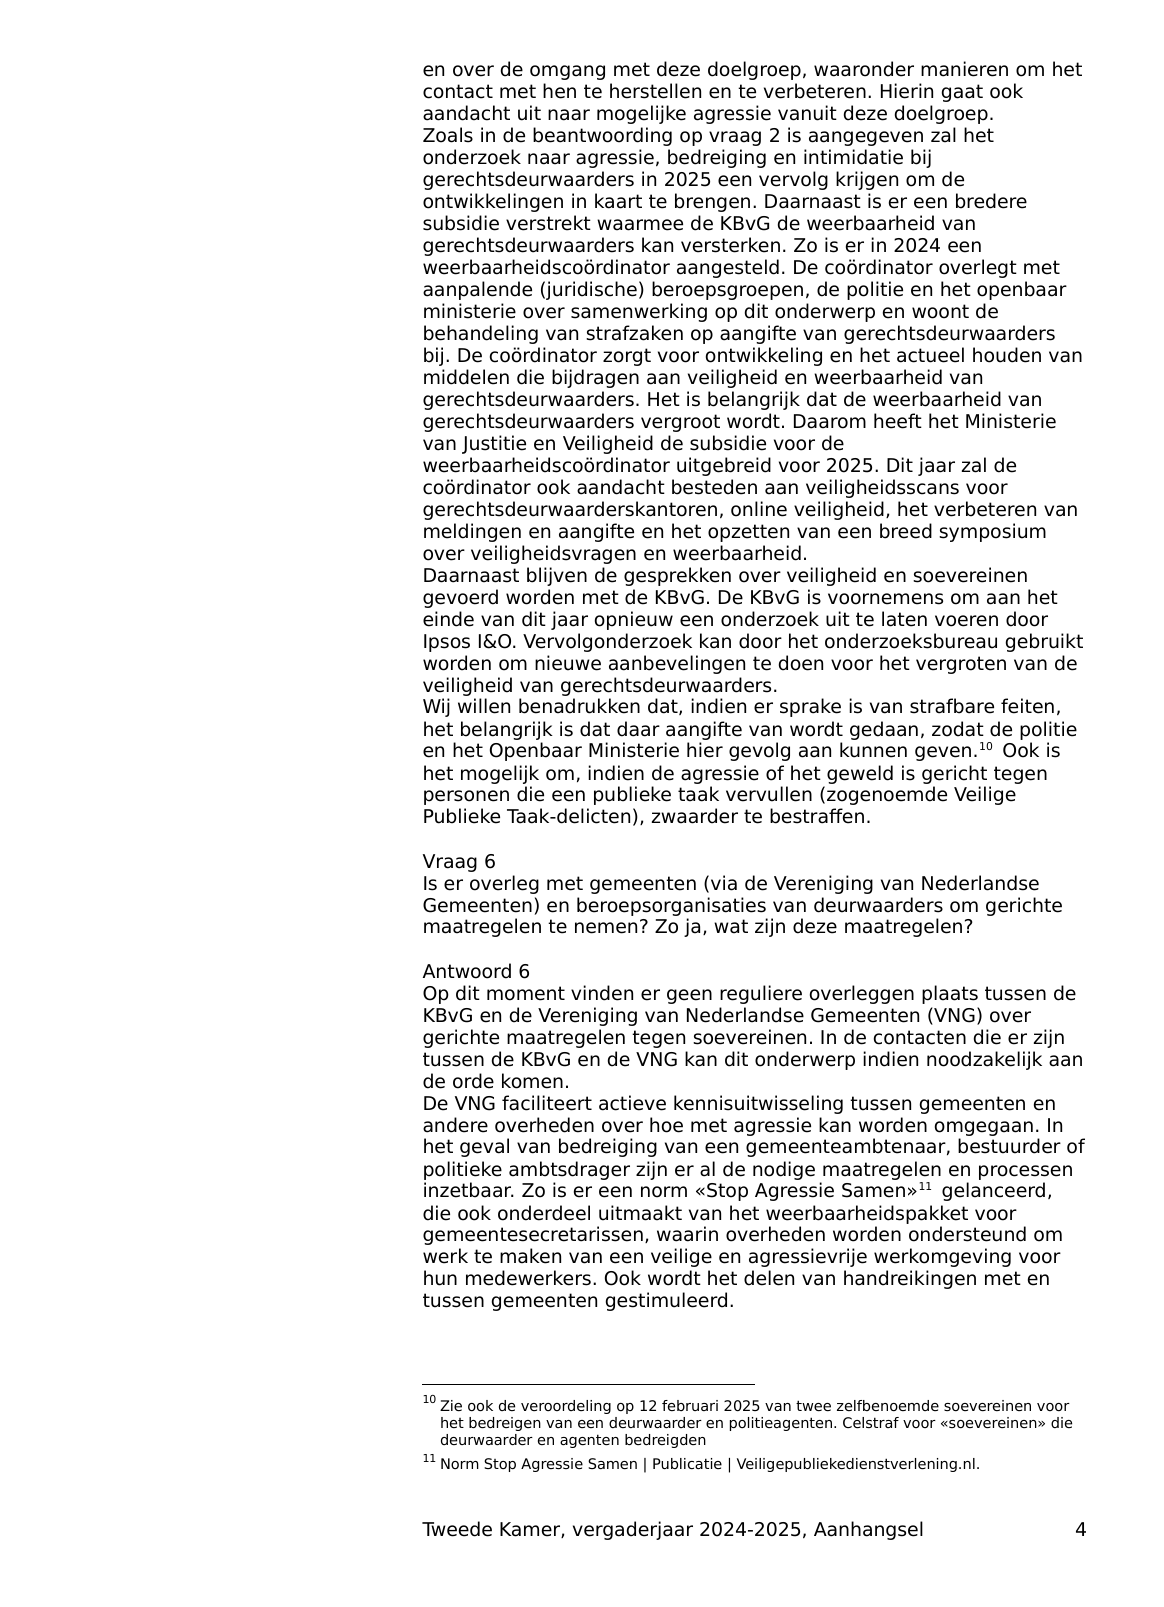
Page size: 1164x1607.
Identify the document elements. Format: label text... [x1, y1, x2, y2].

text Zie ook de veroordeling op 12 februari 2025 van twee zelfbenoemde soevereinen voor het bedreigen van een deurwaarder en politieagenten. Celstraf voor «soevereinen» die deurwaarder en agenten bedreigden [422, 1393, 1087, 1449]
text Zoals in de beantwoording op vraag 2 is aangegeven zal het onderzoek naar agressie, bedreiging en intimidatie bij gerechtsdeurwaarders in 2025 een vervolg krijgen om de ontwikkelingen in kaart te brengen. Daarnaast is er een bredere subsidie verstrekt waarmee de KBvG de weerbaarheid van gerechtsdeurwaarders kan versterken. Zo is er in 2024 een weerbaarheidscoördinator aangesteld. De coördinator overlegt met aanpalende (juridische) beroepsgroepen, de politie en het openbaar ministerie over samenwerking op dit onderwerp en woont de behandeling van strafzaken op aangifte van gerechtsdeurwaarders bij. De coördinator zorgt voor ontwikkeling en het actueel houden van middelen die bijdragen aan veiligheid en weerbaarheid van gerechtsdeurwaarders. Het is belangrijk dat de weerbaarheid van gerechtsdeurwaarders vergroot wordt. Daarom heeft het Ministerie van Justitie en Veiligheid de subsidie voor de weerbaarheidscoördinator uitgebreid voor 2025. Dit jaar zal de coördinator ook aandacht besteden aan veiligheidsscans voor gerechtsdeurwaarderskantoren, online veiligheid, het verbeteren van meldingen en aangifte en het opzetten van een breed symposium over veiligheidsvragen en weerbaarheid. [422, 125, 1087, 564]
text De VNG faciliteert actieve kennisuitwisseling tussen gemeenten en andere overheden over hoe met agressie kan worden omgegaan. In het geval van bedreiging van een gemeenteambtenaar, bestuurder of politieke ambtsdrager zijn er al de nodige maatregelen en processen inzetbaar. Zo is er een norm «Stop Agressie Samen» gelanceerd, die ook onderdeel uitmaakt van het weerbaarheidspakket voor gemeentesecretarissen, waarin overheden worden ondersteund om werk te maken van een veilige en agressievrije werkomgeving voor hun medewerkers. Ook wordt het delen van handreikingen met en tussen gemeenten gestimuleerd. [422, 1092, 1087, 1312]
text Wij willen benadrukken dat, indien er sprake is van strafbare feiten, het belangrijk is dat daar aangifte van wordt gedaan, zodat de politie en het Openbaar Ministerie hier gevolg aan kunnen geven. Ook is het mogelijk om, indien de agressie of het geweld is gericht tegen personen die een publieke taak vervullen (zogenoemde Veilige Publieke Taak-delicten), zwaarder te bestraffen. [422, 696, 1087, 828]
text Antwoord 6 [422, 961, 1087, 983]
text Op dit moment vinden er geen reguliere overleggen plaats tussen de KBvG en de Vereniging van Nederlandse Gemeenten (VNG) over gerichte maatregelen tegen soevereinen. In de contacten die er zijn tussen de KBvG en de VNG kan dit onderwerp indien noodzakelijk aan de orde komen. [422, 983, 1087, 1092]
text Norm Stop Agressie Samen | Publicatie | Veiligepubliekedienstverlening.nl. [422, 1452, 1087, 1474]
text Vraag 6 [422, 851, 1087, 872]
text Daarnaast blijven de gesprekken over veiligheid en soevereinen gevoerd worden met de KBvG. De KBvG is voornemens om aan het einde van dit jaar opnieuw een onderzoek uit te laten voeren door Ipsos I&O. Vervolgonderzoek kan door het onderzoeksbureau gebruikt worden om nieuwe aanbevelingen te doen voor het vergroten van de veiligheid van gerechtsdeurwaarders. [422, 564, 1087, 696]
text Is er overleg met gemeenten (via de Vereniging van Nederlandse Gemeenten) en beroepsorganisaties van deurwaarders om gerichte maatregelen te nemen? Zo ja, wat zijn deze maatregelen? [422, 872, 1087, 938]
text en over de omgang met deze doelgroep, waaronder manieren om het contact met hen te herstellen en te verbeteren. Hierin gaat ook aandacht uit naar mogelijke agressie vanuit deze doelgroep. [422, 59, 1087, 125]
